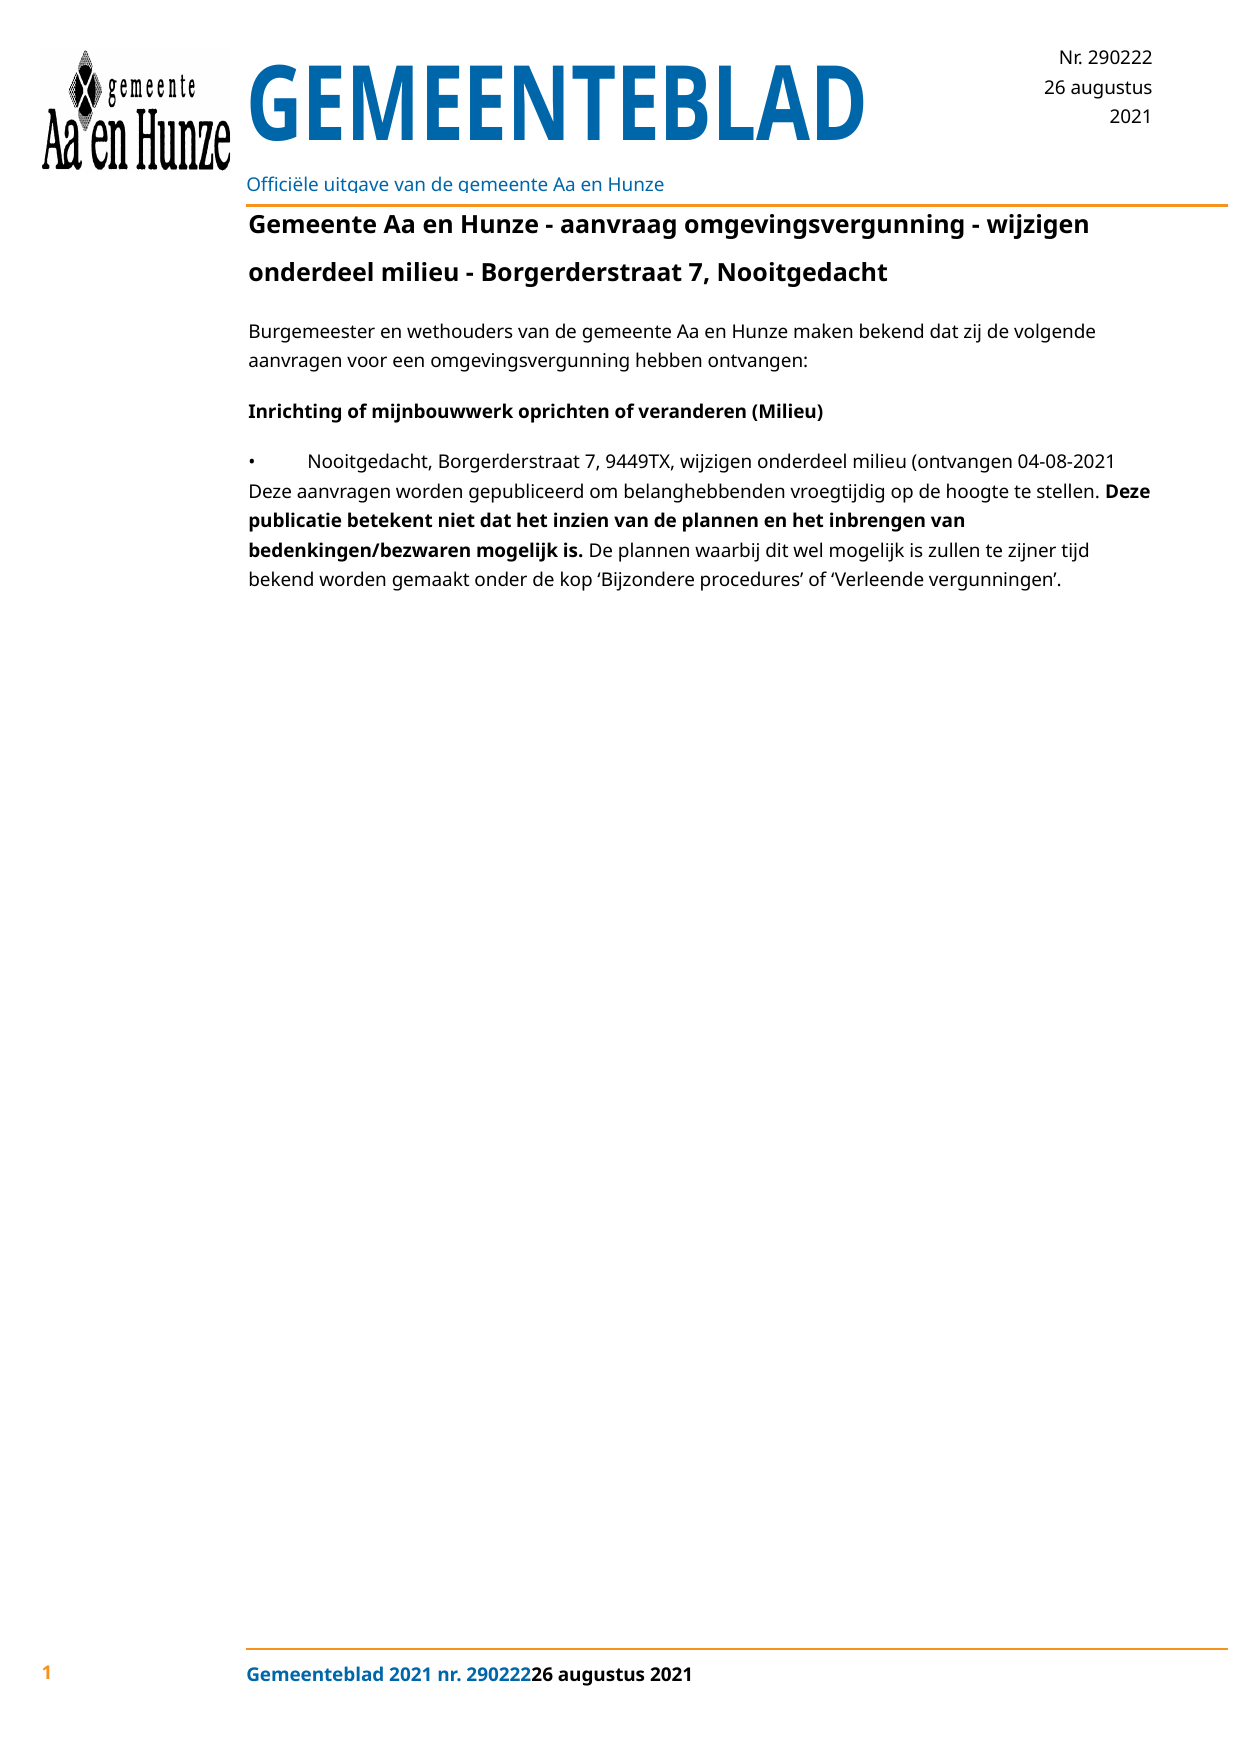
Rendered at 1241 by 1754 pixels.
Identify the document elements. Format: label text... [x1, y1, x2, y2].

text Deze aanvragen worden gepubliceerd om belanghebbenden vroegtijdig op de hoogte te stellen. Deze publicatie betekent niet dat het inzien van de plannen en het inbrengen van bedenkingen/bezwaren mogelijk is. De plannen waarbij dit wel mogelijk is zullen te zijner tijd bekend worden gemaakt onder de kop ‘Bijzondere procedures’ of ‘Verleende vergunningen’. [248, 478, 1152, 592]
text Burgemeester en wethouders van de gemeente Aa en Hunze maken bekend dat zij de volgende aanvragen voor een omgevingsvergunning hebben ontvangen: [248, 318, 1152, 373]
text Gemeente Aa en Hunze - aanvraag omgevingsvergunning - wijzigen onderdeel milieu - Borgerderstraat 7, Nooitgedacht [248, 207, 1152, 288]
picture [41, 47, 231, 172]
text Inrichting of mijnbouwwerk oprichten of veranderen (Milieu) [248, 398, 1152, 424]
list Nooitgedacht, Borgerderstraat 7, 9449TX, wijzigen onderdeel milieu (ontvangen 04-08-2021 [248, 448, 1152, 474]
